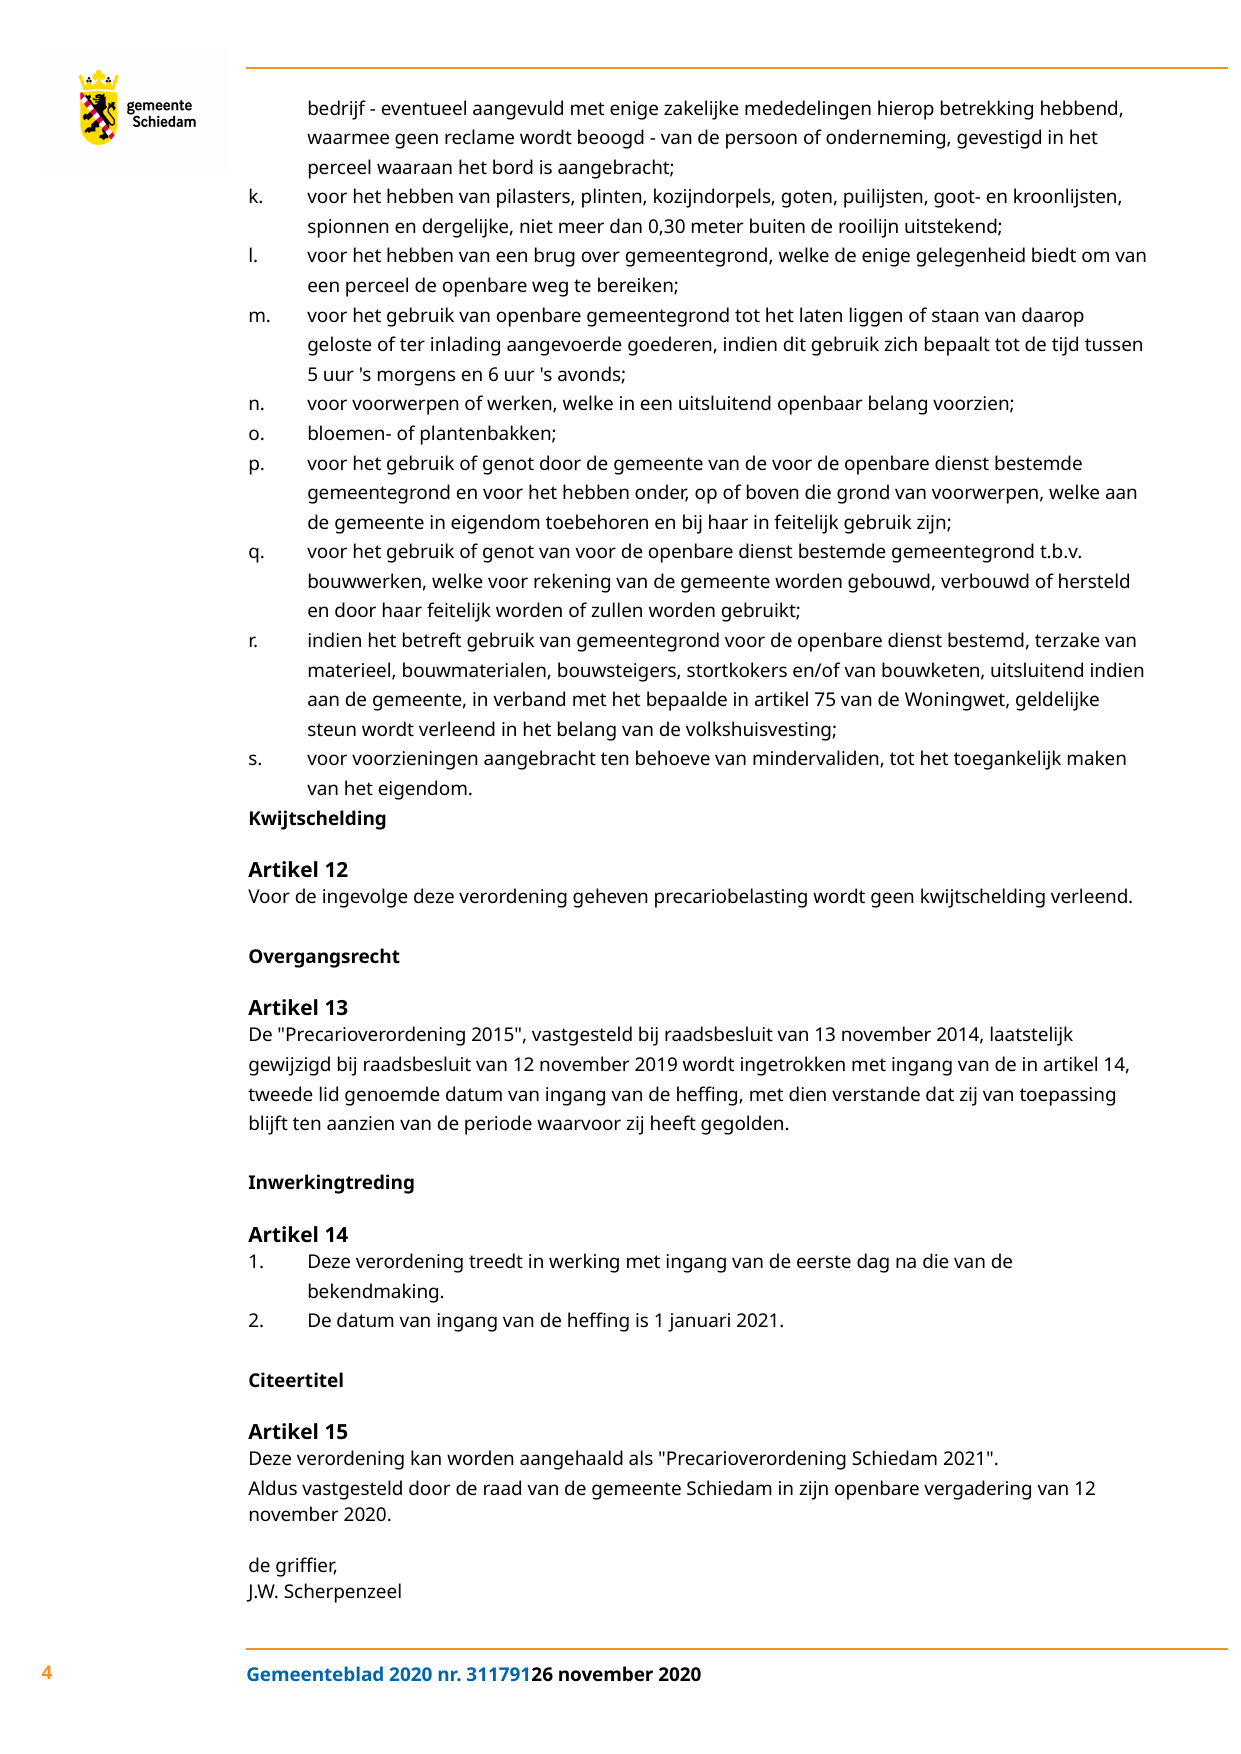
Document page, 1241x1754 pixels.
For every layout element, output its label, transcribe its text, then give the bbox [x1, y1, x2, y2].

list voor voorzieningen aangebracht ten behoeve van mindervaliden, tot het toegankelijk maken van het eigendom. [248, 746, 1152, 801]
text Voor de ingevolge deze verordening geheven precariobelasting wordt geen kwijtschelding verleend. [248, 884, 1152, 909]
list bloemen- of plantenbakken; [248, 420, 1152, 446]
text Kwijtschelding [248, 805, 1152, 831]
list Deze verordening treedt in werking met ingang van de eerste dag na die van de bekendmaking. [248, 1248, 1152, 1304]
list voor het hebben van pilasters, plinten, kozijndorpels, goten, puilijsten, goot- en kroonlijsten, spionnen en dergelijke, niet meer dan 0,30 meter buiten de rooilijn uitstekend; [248, 183, 1152, 239]
list voor voorwerpen of werken, welke in een uitsluitend openbaar belang voorzien; [248, 391, 1152, 416]
text Inwerkingtreding [248, 1169, 1152, 1195]
list voor het gebruik van openbare gemeentegrond tot het laten liggen of staan van daarop geloste of ter inlading aangevoerde goederen, indien dit gebruik zich bepaalt tot de tijd tussen 5 uur 's morgens en 6 uur 's avonds; [248, 302, 1152, 387]
list voor het gebruik of genot door de gemeente van de voor de openbare dienst bestemde gemeentegrond en voor het hebben onder, op of boven die grond van voorwerpen, welke aan de gemeente in eigendom toebehoren en bij haar in feitelijk gebruik zijn; [248, 450, 1152, 535]
list bedrijf - eventueel aangevuld met enige zakelijke mededelingen hierop betrekking hebbend, waarmee geen reclame wordt beoogd - van de persoon of onderneming, gevestigd in het perceel waaraan het bord is aangebracht; [248, 95, 1152, 180]
text Deze verordening kan worden aangehaald als "Precarioverordening Schiedam 2021". [248, 1446, 1152, 1471]
text De "Precarioverordening 2015", vastgesteld bij raadsbesluit van 13 november 2014, laatstelijk gewijzigd bij raadsbesluit van 12 november 2019 wordt ingetrokken met ingang van de in artikel 14, tweede lid genoemde datum van ingang van de heffing, met dien verstande dat zij van toepassing blijft ten aanzien van de periode waarvoor zij heeft gegolden. [248, 1022, 1152, 1136]
text Aldus vastgesteld door de raad van de gemeente Schiedam in zijn openbare vergadering van 12 november 2020. [248, 1475, 1152, 1527]
text Artikel 12 [248, 855, 1152, 884]
text J.W. Scherpenzeel [248, 1578, 1152, 1604]
list voor het gebruik of genot van voor de openbare dienst bestemde gemeentegrond t.b.v. bouwwerken, welke voor rekening van de gemeente worden gebouwd, verbouwd of hersteld en door haar feitelijk worden of zullen worden gebruikt; [248, 538, 1152, 623]
text Citeertitel [248, 1367, 1152, 1392]
text Artikel 13 [248, 993, 1152, 1022]
picture [41, 47, 231, 172]
text de griffier, [248, 1552, 1152, 1578]
text Overgangsrecht [248, 943, 1152, 968]
list voor het hebben van een brug over gemeentegrond, welke de enige gelegenheid biedt om van een perceel de openbare weg te bereiken; [248, 243, 1152, 298]
text Artikel 14 [248, 1220, 1152, 1248]
text Artikel 15 [248, 1417, 1152, 1446]
list indien het betreft gebruik van gemeentegrond voor de openbare dienst bestemd, terzake van materieel, bouwmaterialen, bouwsteigers, stortkokers en/of van bouwketen, uitsluitend indien aan de gemeente, in verband met het bepaalde in artikel 75 van de Woningwet, geldelijke steun wordt verleend in het belang van de volkshuisvesting; [248, 627, 1152, 742]
list De datum van ingang van de heffing is 1 januari 2021. [248, 1308, 1152, 1333]
